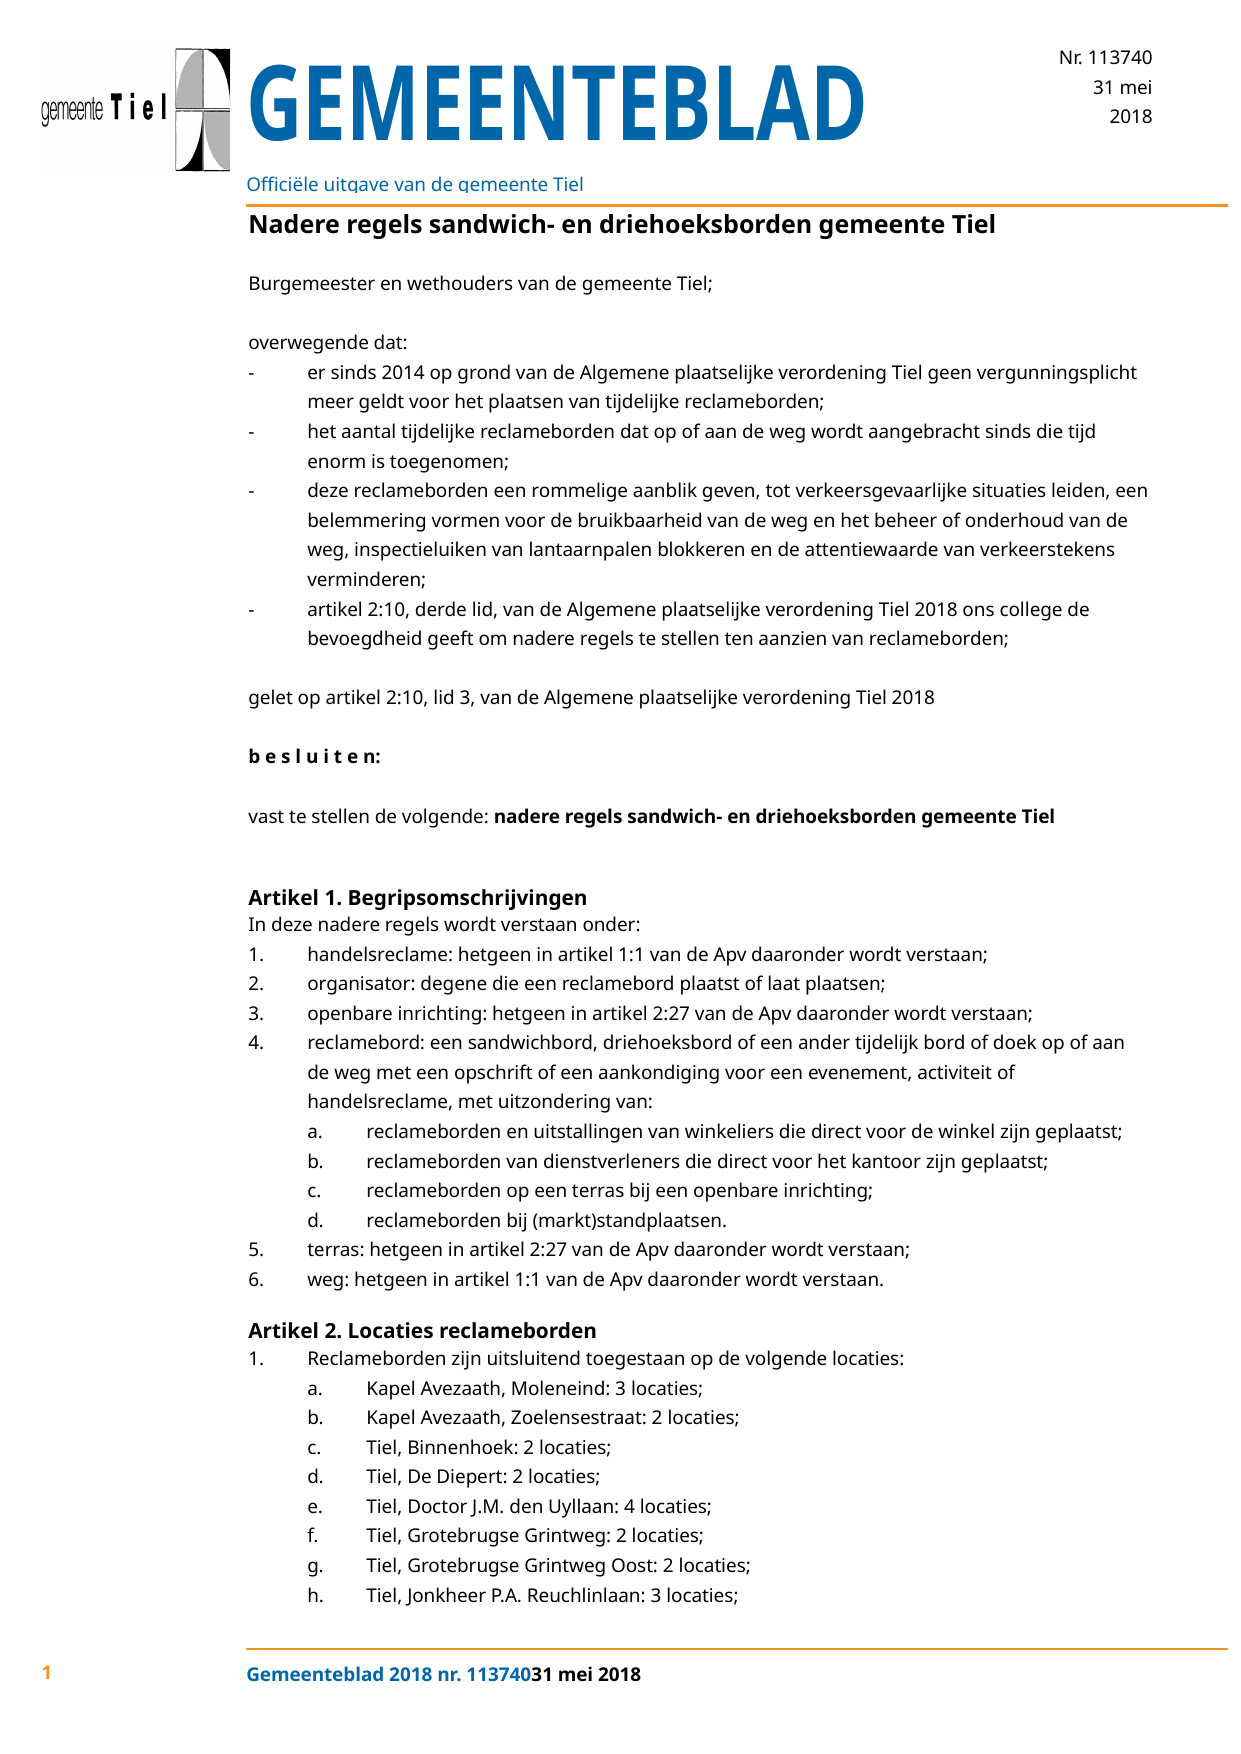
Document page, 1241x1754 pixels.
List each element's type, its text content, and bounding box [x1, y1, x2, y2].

text gelet op artikel 2:10, lid 3, van de Algemene plaatselijke verordening Tiel 2018 [248, 684, 1152, 710]
list het aantal tijdelijke reclameborden dat op of aan de weg wordt aangebracht sinds die tijd enorm is toegenomen; [248, 418, 1152, 473]
list Tiel, De Diepert: 2 locaties; [307, 1463, 1152, 1489]
list reclameborden van dienstverleners die direct voor het kantoor zijn geplaatst; [307, 1148, 1152, 1174]
list Tiel, Doctor J.M. den Uyllaan: 4 locaties; [307, 1493, 1152, 1519]
list Tiel, Grotebrugse Grintweg Oost: 2 locaties; [307, 1552, 1152, 1578]
text Artikel 1. Begripsomschrijvingen [248, 883, 1152, 911]
list reclameborden bij (markt)standplaatsen. [307, 1207, 1152, 1233]
text overwegende dat: [248, 329, 1152, 355]
list Tiel, Grotebrugse Grintweg: 2 locaties; [307, 1523, 1152, 1548]
list terras: hetgeen in artikel 2:27 van de Apv daaronder wordt verstaan; [248, 1237, 1152, 1262]
text b e s l u i t e n: [248, 744, 1152, 769]
list reclameborden en uitstallingen van winkeliers die direct voor de winkel zijn geplaatst; [307, 1118, 1152, 1144]
list Kapel Avezaath, Zoelensestraat: 2 locaties; [307, 1404, 1152, 1430]
list reclamebord: een sandwichbord, driehoeksbord of een ander tijdelijk bord of doek op of aan de weg met een opschrift of een aankondiging voor een evenement, activiteit of handelsreclame, met uitzondering van: [248, 1029, 1152, 1114]
text Burgemeester en wethouders van de gemeente Tiel; [248, 270, 1152, 296]
list organisator: degene die een reclamebord plaatst of laat plaatsen; [248, 970, 1152, 996]
list er sinds 2014 op grond van de Algemene plaatselijke verordening Tiel geen vergunningsplicht meer geldt voor het plaatsen van tijdelijke reclameborden; [248, 359, 1152, 414]
list deze reclameborden een rommelige aanblik geven, tot verkeersgevaarlijke situaties leiden, een belemmering vormen voor de bruikbaarheid van de weg en het beheer of onderhoud van de weg, inspectieluiken van lantaarnpalen blokkeren en de attentiewaarde van verkeerstekens verminderen; [248, 477, 1152, 592]
list Tiel, Jonkheer P.A. Reuchlinlaan: 3 locaties; [307, 1582, 1152, 1607]
list Reclameborden zijn uitsluitend toegestaan op de volgende locaties: [248, 1345, 1152, 1371]
list reclameborden op een terras bij een openbare inrichting; [307, 1177, 1152, 1203]
list Kapel Avezaath, Moleneind: 3 locaties; [307, 1375, 1152, 1400]
list weg: hetgeen in artikel 1:1 van de Apv daaronder wordt verstaan. [248, 1266, 1152, 1292]
text In deze nadere regels wordt verstaan onder: [248, 911, 1152, 937]
list Tiel, Binnenhoek: 2 locaties; [307, 1434, 1152, 1459]
list openbare inrichting: hetgeen in artikel 2:27 van de Apv daaronder wordt verstaan; [248, 1000, 1152, 1026]
text Nadere regels sandwich- en driehoeksborden gemeente Tiel [248, 207, 1152, 241]
picture [41, 47, 231, 172]
text Artikel 2. Locaties reclameborden [248, 1317, 1152, 1345]
list artikel 2:10, derde lid, van de Algemene plaatselijke verordening Tiel 2018 ons college de bevoegdheid geeft om nadere regels te stellen ten aanzien van reclameborden; [248, 596, 1152, 651]
text vast te stellen de volgende: nadere regels sandwich- en driehoeksborden gemeente Tiel [248, 803, 1152, 828]
list handelsreclame: hetgeen in artikel 1:1 van de Apv daaronder wordt verstaan; [248, 941, 1152, 967]
